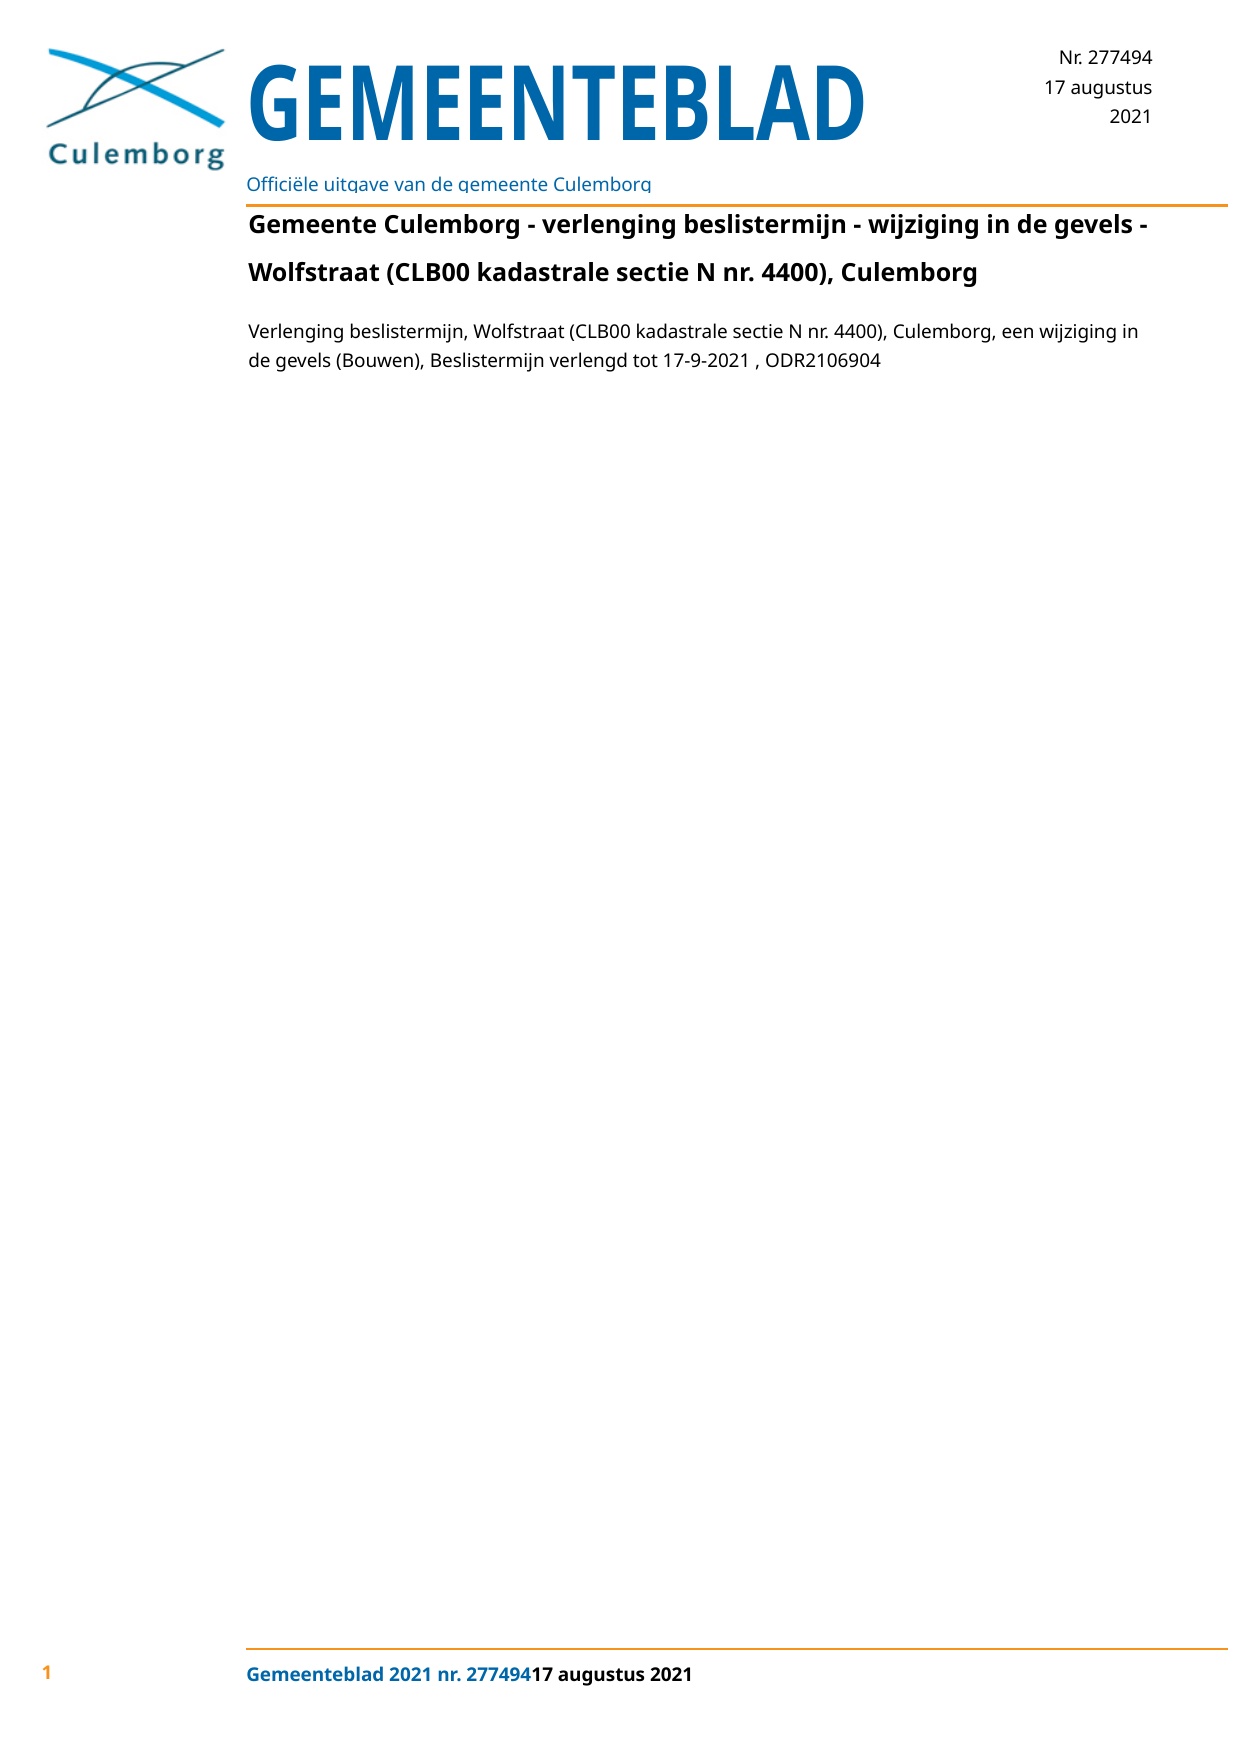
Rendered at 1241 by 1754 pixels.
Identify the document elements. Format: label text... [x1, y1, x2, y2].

text Verlenging beslistermijn, Wolfstraat (CLB00 kadastrale sectie N nr. 4400), Culemborg, een wijziging in de gevels (Bouwen), Beslistermijn verlengd tot 17-9-2021 , ODR2106904 [248, 318, 1152, 373]
picture [41, 47, 231, 172]
text Gemeente Culemborg - verlenging beslistermijn - wijziging in de gevels - Wolfstraat (CLB00 kadastrale sectie N nr. 4400), Culemborg [248, 207, 1152, 288]
